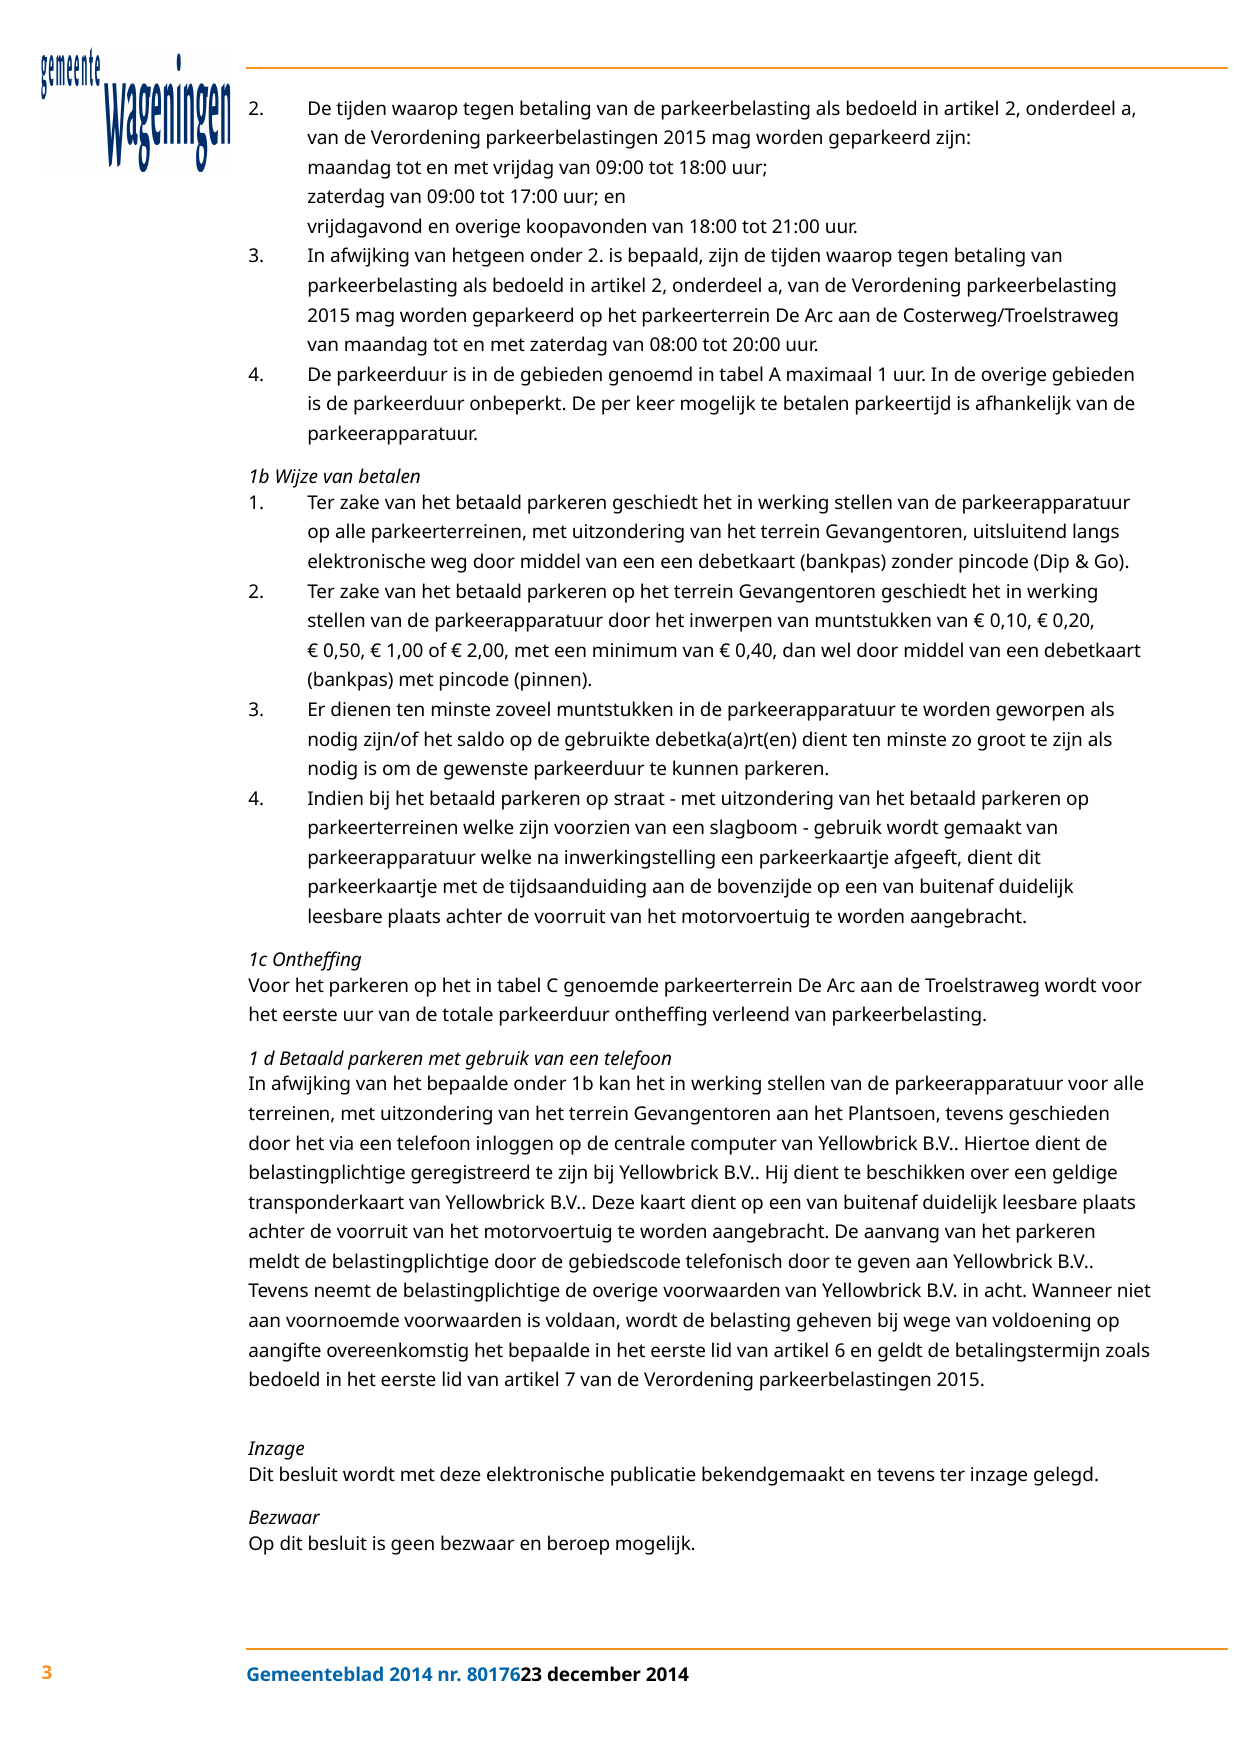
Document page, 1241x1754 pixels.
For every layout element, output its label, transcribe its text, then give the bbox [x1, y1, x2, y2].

list Ter zake van het betaald parkeren op het terrein Gevangentoren geschiedt het in werking stellen van de parkeerapparatuur door het inwerpen van muntstukken van € 0,10, € 0,20, € 0,50, € 1,00 of € 2,00, met een minimum van € 0,40, dan wel door middel van een debetkaart (bankpas) met pincode (pinnen). [248, 578, 1152, 692]
list De tijden waarop tegen betaling van de parkeerbelasting als bedoeld in artikel 2, onderdeel a, van de Verordening parkeerbelastingen 2015 mag worden geparkeerd zijn: [248, 95, 1152, 150]
text Voor het parkeren op het in tabel C genoemde parkeerterrein De Arc aan de Troelstraweg wordt voor het eerste uur van de totale parkeerduur ontheffing verleend van parkeerbelasting. [248, 972, 1152, 1027]
text Dit besluit wordt met deze elektronische publicatie bekendgemaakt en tevens ter inzage gelegd. [248, 1461, 1152, 1487]
list De parkeerduur is in de gebieden genoemd in tabel A maximaal 1 uur. In de overige gebieden is de parkeerduur onbeperkt. De per keer mogelijk te betalen parkeertijd is afhankelijk van de parkeerapparatuur. [248, 361, 1152, 446]
list maandag tot en met vrijdag van 09:00 tot 18:00 uur; [248, 154, 1152, 180]
list Indien bij het betaald parkeren op straat - met uitzondering van het betaald parkeren op parkeerterreinen welke zijn voorzien van een slagboom - gebruik wordt gemaakt van parkeerapparatuur welke na inwerkingstelling een parkeerkaartje afgeeft, dient dit parkeerkaartje met de tijdsaanduiding aan de bovenzijde op een van buitenaf duidelijk leesbare plaats achter de voorruit van het motorvoertuig te worden aangebracht. [248, 785, 1152, 929]
list In afwijking van hetgeen onder 2. is bepaald, zijn de tijden waarop tegen betaling van parkeerbelasting als bedoeld in artikel 2, onderdeel a, van de Verordening parkeerbelasting 2015 mag worden geparkeerd op het parkeerterrein De Arc aan de Costerweg/Troelstraweg van maandag tot en met zaterdag van 08:00 tot 20:00 uur. [248, 243, 1152, 357]
list Er dienen ten minste zoveel muntstukken in de parkeerapparatuur te worden geworpen als nodig zijn/of het saldo op de gebruikte debetka(a)rt(en) dient ten minste zo groot te zijn als nodig is om de gewenste parkeerduur te kunnen parkeren. [248, 696, 1152, 781]
text 1 d Betaald parkeren met gebruik van een telefoon [248, 1045, 1152, 1071]
list zaterdag van 09:00 tot 17:00 uur; en [248, 183, 1152, 209]
text Inzage [248, 1435, 1152, 1461]
picture [41, 47, 231, 172]
text 1c Ontheffing [248, 946, 1152, 972]
text Bezwaar [248, 1504, 1152, 1530]
text 1b Wijze van betalen [248, 463, 1152, 489]
list Ter zake van het betaald parkeren geschiedt het in werking stellen van de parkeerapparatuur op alle parkeerterreinen, met uitzondering van het terrein Gevangentoren, uitsluitend langs elektronische weg door middel van een een debetkaart (bankpas) zonder pincode (Dip & Go). [248, 489, 1152, 574]
list vrijdagavond en overige koopavonden van 18:00 tot 21:00 uur. [248, 213, 1152, 239]
text Op dit besluit is geen bezwaar en beroep mogelijk. [248, 1530, 1152, 1556]
text In afwijking van het bepaalde onder 1b kan het in werking stellen van de parkeerapparatuur voor alle terreinen, met uitzondering van het terrein Gevangentoren aan het Plantsoen, tevens geschieden door het via een telefoon inloggen op de centrale computer van Yellowbrick B.V.. Hiertoe dient de belastingplichtige geregistreerd te zijn bij Yellowbrick B.V.. Hij dient te beschikken over een geldige transponderkaart van Yellowbrick B.V.. Deze kaart dient op een van buitenaf duidelijk leesbare plaats achter de voorruit van het motorvoertuig te worden aangebracht. De aanvang van het parkeren meldt de belastingplichtige door de gebiedscode telefonisch door te geven aan Yellowbrick B.V.. Tevens neemt de belastingplichtige de overige voorwaarden van Yellowbrick B.V. in acht. Wanneer niet aan voornoemde voorwaarden is voldaan, wordt de belasting geheven bij wege van voldoening op aangifte overeenkomstig het bepaalde in het eerste lid van artikel 6 en geldt de betalingstermijn zoals bedoeld in het eerste lid van artikel 7 van de Verordening parkeerbelastingen 2015. [248, 1071, 1152, 1392]
